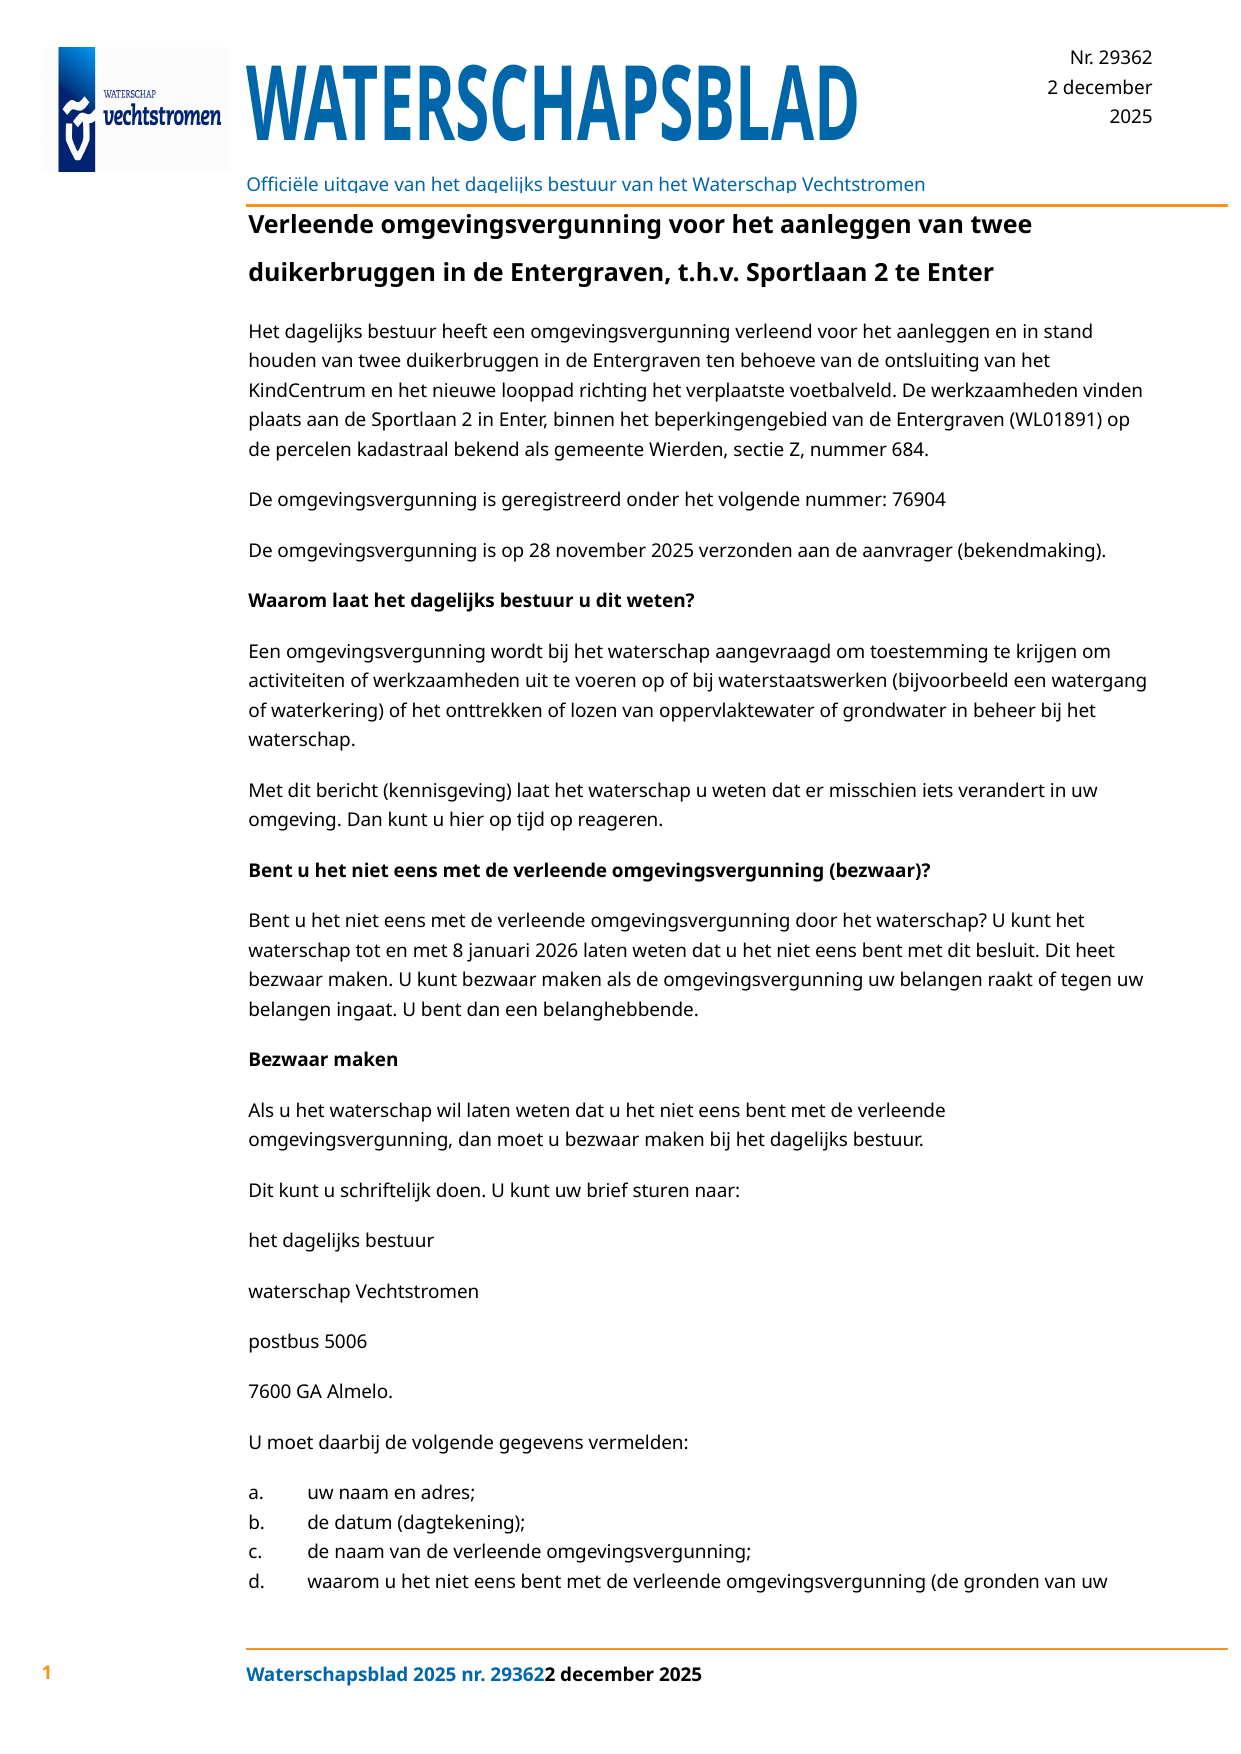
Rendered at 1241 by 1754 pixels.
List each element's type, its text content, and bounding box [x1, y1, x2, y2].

text De omgevingsvergunning is geregistreerd onder het volgende nummer: 76904 [248, 487, 1152, 512]
list uw naam en adres; [248, 1479, 1152, 1505]
text het dagelijks bestuur [248, 1227, 1152, 1253]
text De omgevingsvergunning is op 28 november 2025 verzonden aan de aanvrager (bekendmaking). [248, 537, 1152, 563]
text Met dit bericht (kennisgeving) laat het waterschap u weten dat er misschien iets verandert in uw omgeving. Dan kunt u hier op tijd op reageren. [248, 777, 1152, 832]
text U moet daarbij de volgende gegevens vermelden: [248, 1429, 1152, 1455]
text waterschap Vechtstromen [248, 1278, 1152, 1304]
text 7600 GA Almelo. [248, 1379, 1152, 1404]
text Dit kunt u schriftelijk doen. U kunt uw brief sturen naar: [248, 1177, 1152, 1203]
text Bezwaar maken [248, 1047, 1152, 1072]
picture [41, 47, 231, 172]
list de naam van de verleende omgevingsvergunning; [248, 1539, 1152, 1564]
text Een omgevingsvergunning wordt bij het waterschap aangevraagd om toestemming te krijgen om activiteiten of werkzaamheden uit te voeren op of bij waterstaatswerken (bijvoorbeeld een watergang of waterkering) of het onttrekken of lozen van oppervlaktewater of grondwater in beheer bij het waterschap. [248, 638, 1152, 752]
list de datum (dagtekening); [248, 1509, 1152, 1535]
text Verleende omgevingsvergunning voor het aanleggen van twee duikerbruggen in de Entergraven, t.h.v. Sportlaan 2 te Enter [248, 207, 1152, 288]
text postbus 5006 [248, 1328, 1152, 1354]
text Bent u het niet eens met de verleende omgevingsvergunning (bezwaar)? [248, 857, 1152, 883]
text Waarom laat het dagelijks bestuur u dit weten? [248, 587, 1152, 613]
text Als u het waterschap wil laten weten dat u het niet eens bent met de verleende omgevingsvergunning, dan moet u bezwaar maken bij het dagelijks bestuur. [248, 1097, 1152, 1152]
text Het dagelijks bestuur heeft een omgevingsvergunning verleend voor het aanleggen en in stand houden van twee duikerbruggen in de Entergraven ten behoeve van de ontsluiting van het KindCentrum en het nieuwe looppad richting het verplaatste voetbalveld. De werkzaamheden vinden plaats aan de Sportlaan 2 in Enter, binnen het beperkingengebied van de Entergraven (WL01891) op de percelen kadastraal bekend als gemeente Wierden, sectie Z, nummer 684. [248, 318, 1152, 462]
list waarom u het niet eens bent met de verleende omgevingsvergunning (de gronden van uw [248, 1568, 1152, 1594]
text Bent u het niet eens met de verleende omgevingsvergunning door het waterschap? U kunt het waterschap tot en met 8 januari 2026 laten weten dat u het niet eens bent met dit besluit. Dit heet bezwaar maken. U kunt bezwaar maken als de omgevingsvergunning uw belangen raakt of tegen uw belangen ingaat. U bent dan een belanghebbende. [248, 907, 1152, 1022]
